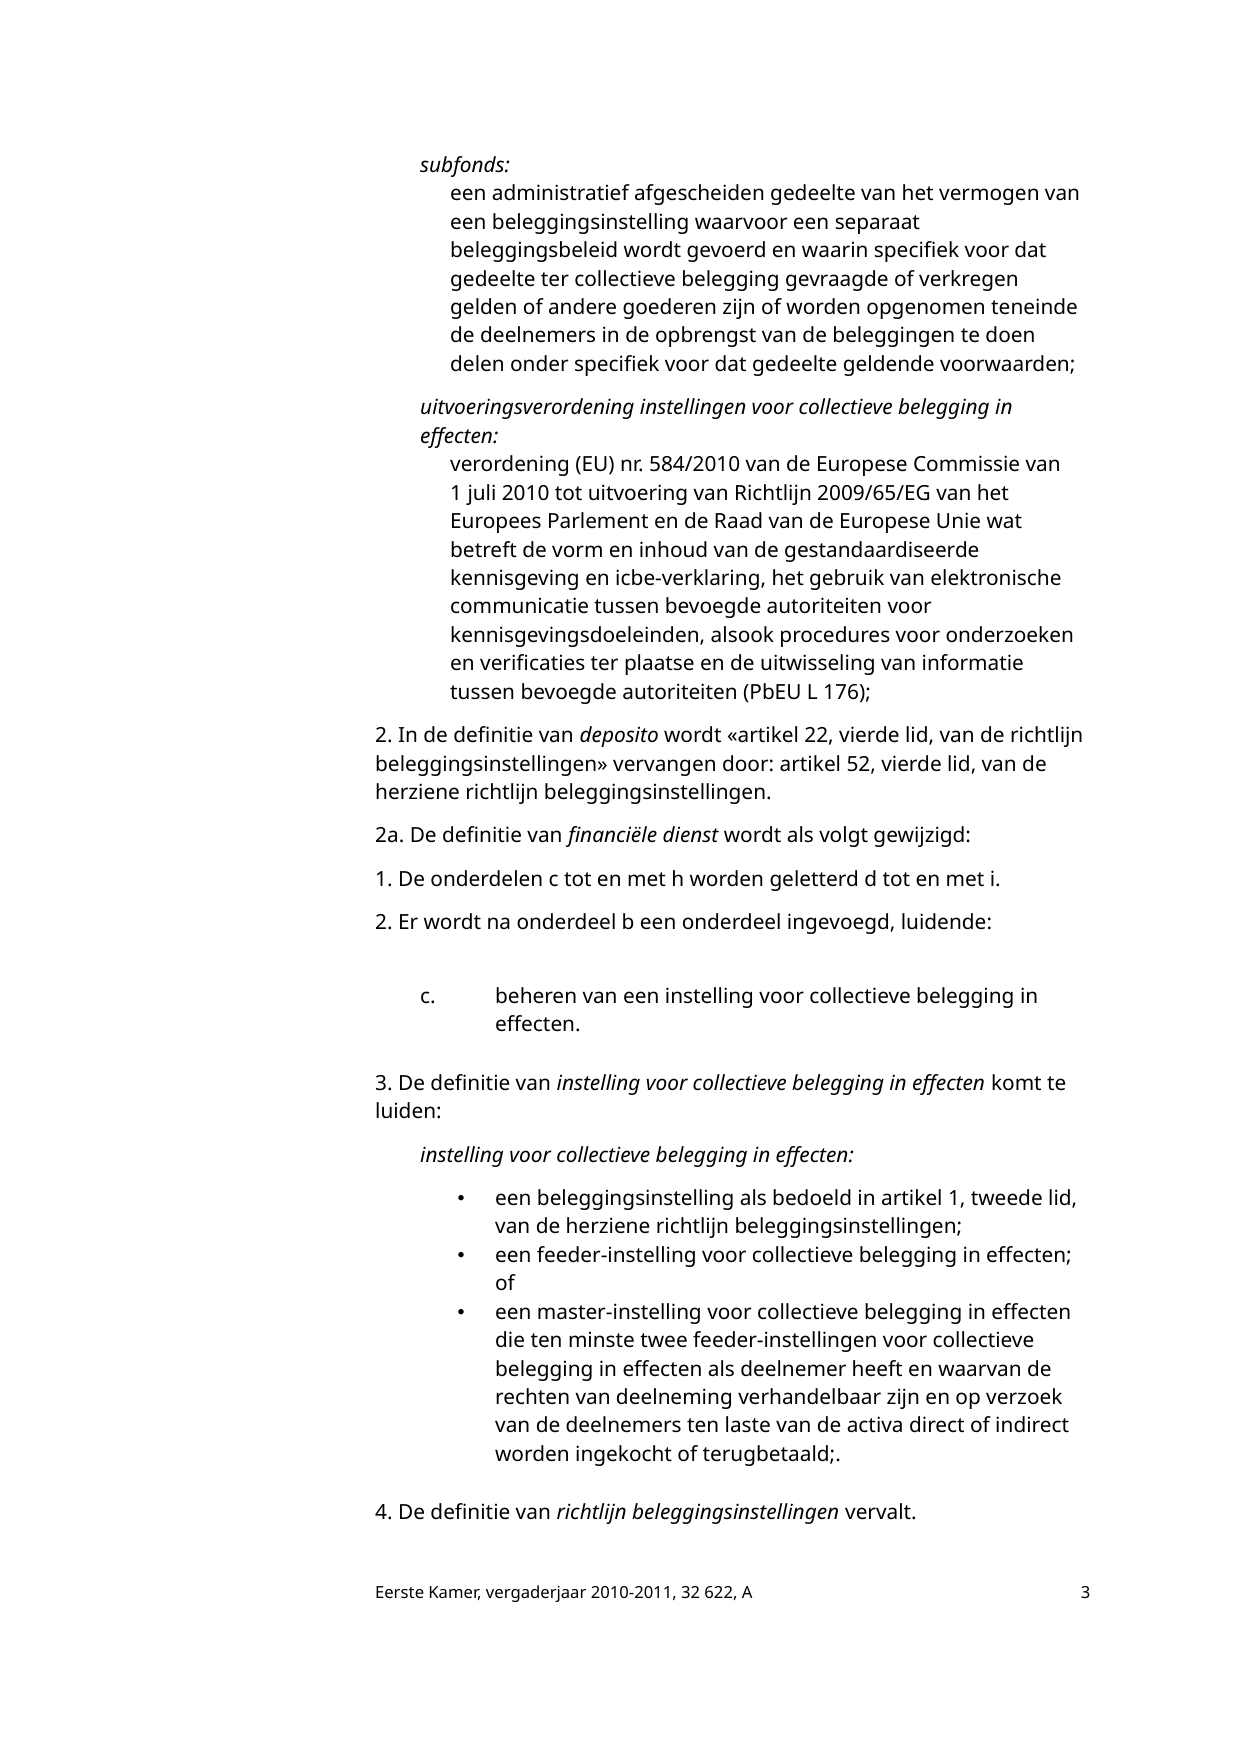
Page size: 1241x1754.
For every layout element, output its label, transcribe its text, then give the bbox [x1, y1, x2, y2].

text 2. In de definitie van deposito wordt «artikel 22, vierde lid, van de richtlijn beleggingsinstellingen» vervangen door: artikel 52, vierde lid, van de herziene richtlijn beleggingsinstellingen. [375, 720, 1090, 806]
text subfonds: [420, 150, 1090, 178]
text 4. De definitie van richtlijn beleggingsinstellingen vervalt. [375, 1497, 1090, 1526]
list een master-instelling voor collectieve belegging in effecten die ten minste twee feeder-instellingen voor collectieve belegging in effecten als deelnemer heeft en waarvan de rechten van deelneming verhandelbaar zijn en op verzoek van de deelnemers ten laste van de activa direct of indirect worden ingekocht of terugbetaald;. [457, 1297, 1090, 1467]
text een administratief afgescheiden gedeelte van het vermogen van een beleggingsinstelling waarvoor een separaat beleggingsbeleid wordt gevoerd en waarin specifiek voor dat gedeelte ter collectieve belegging gevraagde of verkregen gelden of andere goederen zijn of worden opgenomen teneinde de deelnemers in de opbrengst van de beleggingen te doen delen onder specifiek voor dat gedeelte geldende voorwaarden; [450, 178, 1090, 377]
text 2. Er wordt na onderdeel b een onderdeel ingevoegd, luidende: [375, 907, 1090, 936]
text verordening (EU) nr. 584/2010 van de Europese Commissie van 1 juli 2010 tot uitvoering van Richtlijn 2009/65/EG van het Europees Parlement en de Raad van de Europese Unie wat betreft de vorm en inhoud van de gestandaardiseerde kennisgeving en icbe-verklaring, het gebruik van elektronische communicatie tussen bevoegde autoriteiten voor kennisgevingsdoeleinden, alsook procedures voor onderzoeken en verificaties ter plaatse en de uitwisseling van informatie tussen bevoegde autoriteiten (PbEU L 176); [450, 449, 1090, 705]
list een beleggingsinstelling als bedoeld in artikel 1, tweede lid, van de herziene richtlijn beleggingsinstellingen; [457, 1183, 1090, 1240]
list een feeder-instelling voor collectieve belegging in effecten; of [457, 1240, 1090, 1297]
text 1. De onderdelen c tot en met h worden geletterd d tot en met i. [375, 864, 1090, 892]
text 3. De definitie van instelling voor collectieve belegging in effecten komt te luiden: [375, 1068, 1090, 1125]
text uitvoeringsverordening instellingen voor collectieve belegging in effecten: [420, 392, 1090, 449]
list beheren van een instelling voor collectieve belegging in effecten. [420, 981, 1090, 1038]
text instelling voor collectieve belegging in effecten: [420, 1140, 1090, 1168]
text 2a. De definitie van financiële dienst wordt als volgt gewijzigd: [375, 821, 1090, 849]
